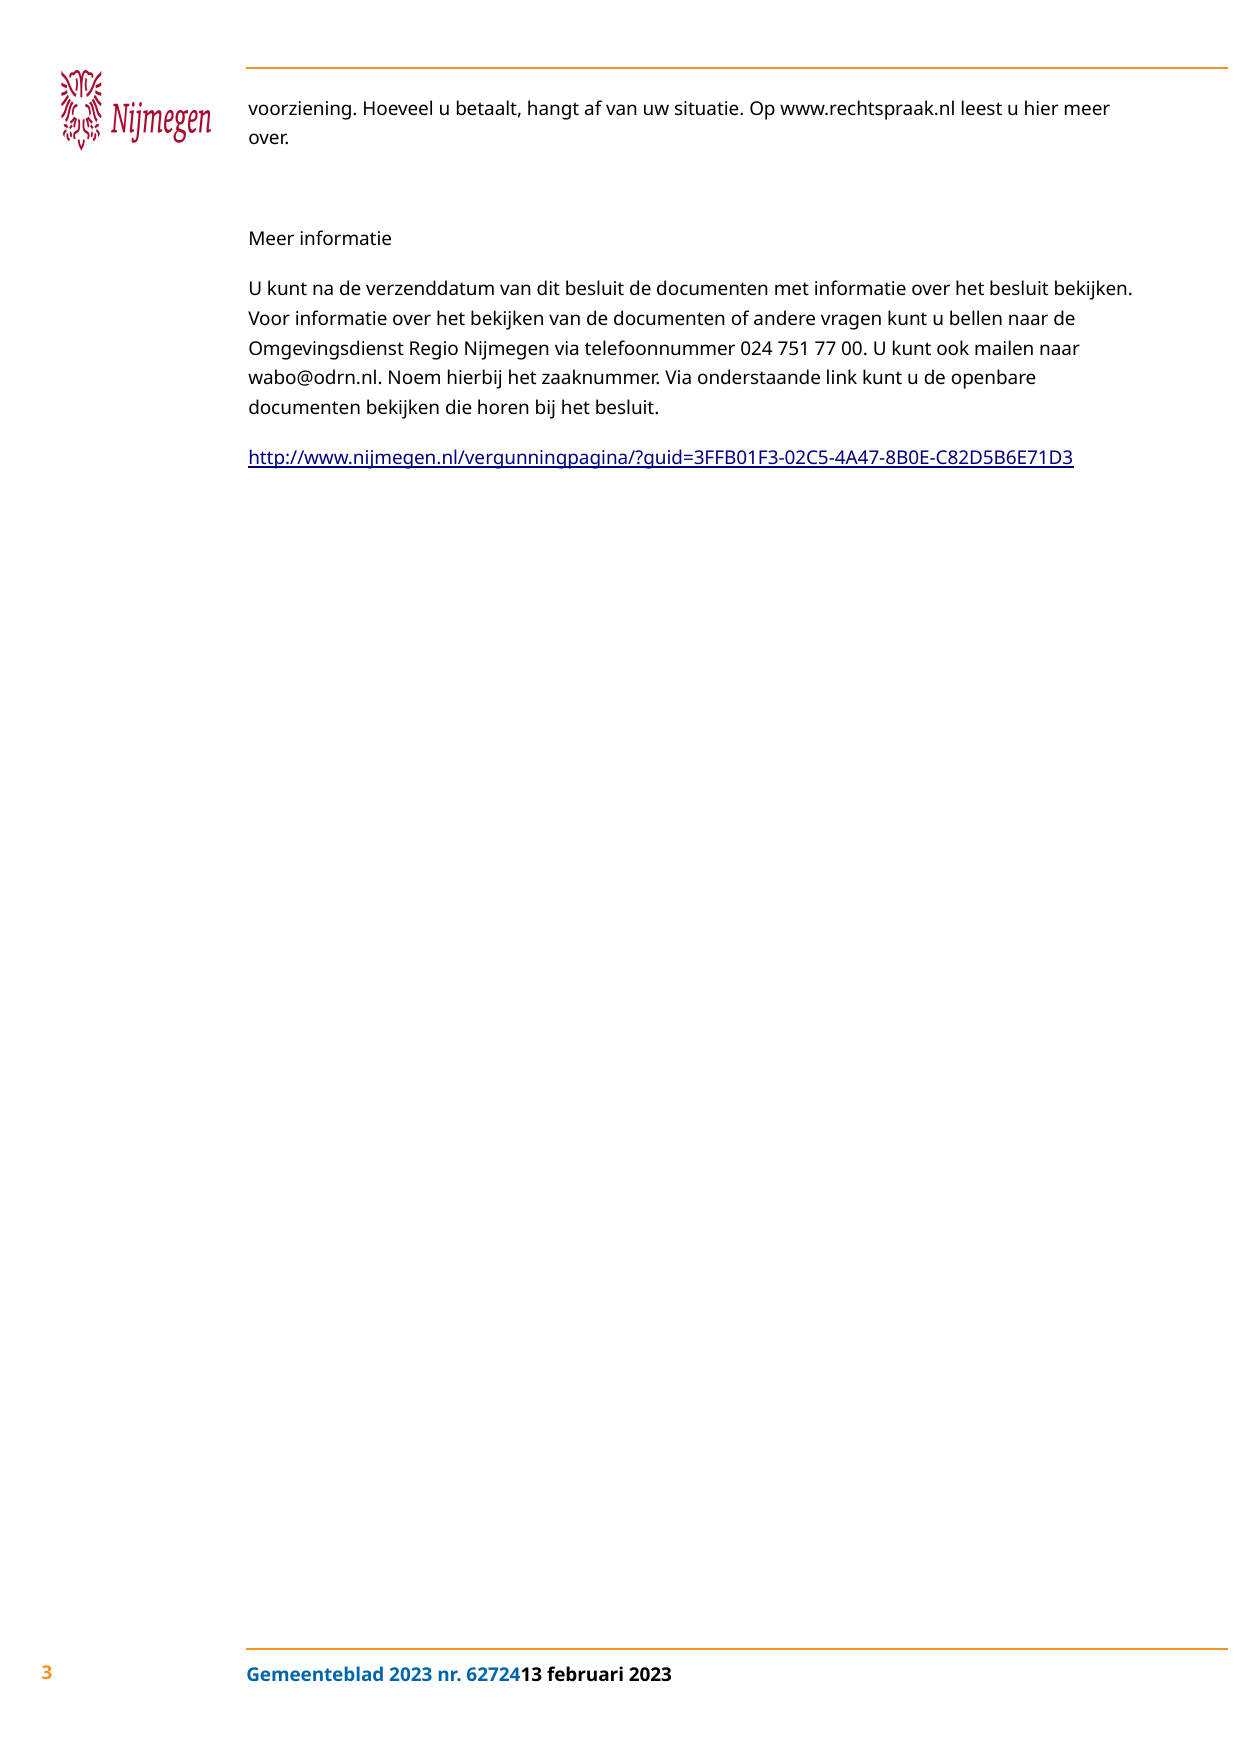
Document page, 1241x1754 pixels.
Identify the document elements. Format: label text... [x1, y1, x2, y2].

text U kunt na de verzenddatum van dit besluit de documenten met informatie over het besluit bekijken. Voor informatie over het bekijken van de documenten of andere vragen kunt u bellen naar de Omgevingsdienst Regio Nijmegen via telefoonnummer 024 751 77 00. U kunt ook mailen naar wabo@odrn.nl. Noem hierbij het zaaknummer. Via onderstaande link kunt u de openbare documenten bekijken die horen bij het besluit. [248, 276, 1152, 420]
text voorziening. Hoeveel u betaalt, hangt af van uw situatie. Op www.rechtspraak.nl leest u hier meer over. [248, 95, 1152, 150]
text Meer informatie [248, 225, 1152, 251]
text http://www.nijmegen.nl/vergunningpagina/?guid=3FFB01F3-02C5-4A47-8B0E-C82D5B6E71D3 [248, 444, 1152, 470]
picture [41, 47, 231, 172]
